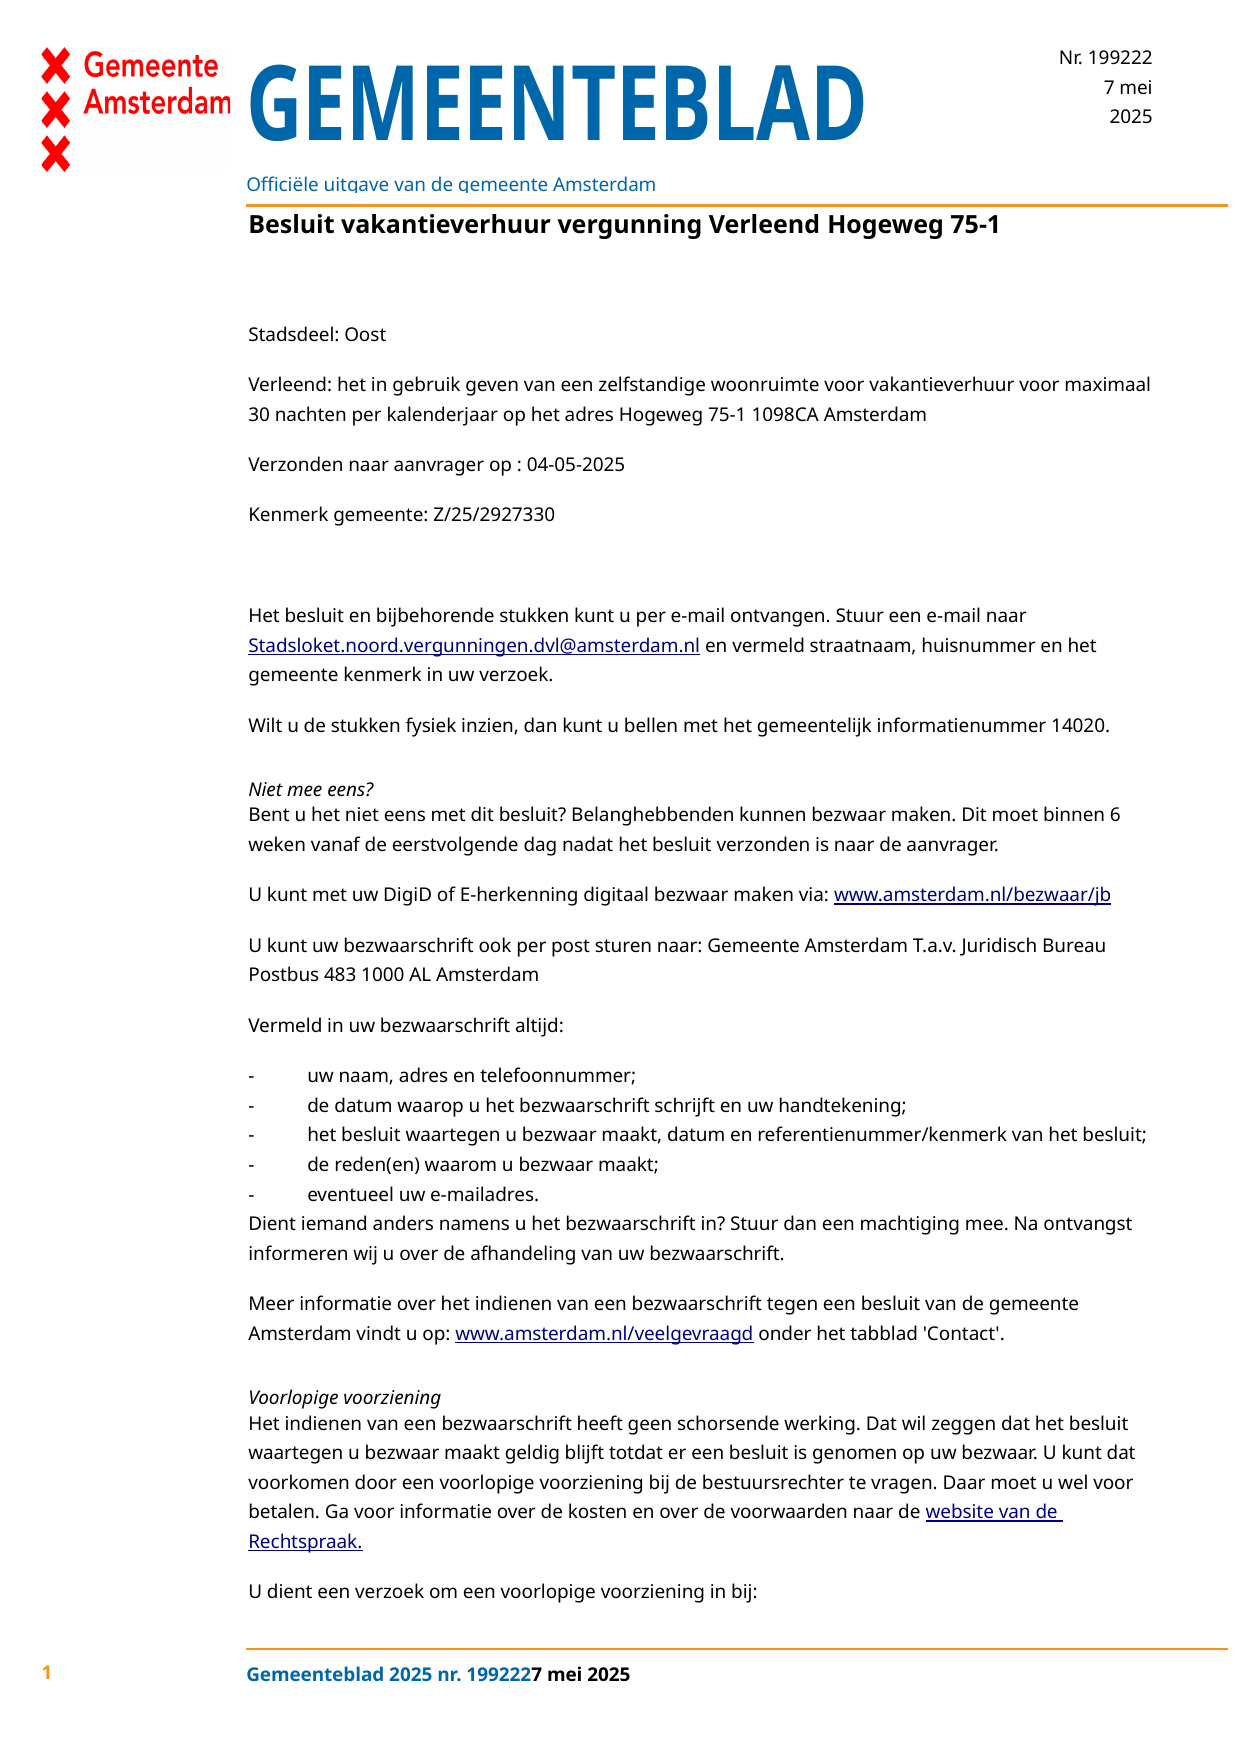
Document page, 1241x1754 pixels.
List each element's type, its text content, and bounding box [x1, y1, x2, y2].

text U dient een verzoek om een voorlopige voorziening in bij: [248, 1578, 1152, 1604]
text Voorlopige voorziening [248, 1384, 1152, 1410]
text U kunt uw bezwaarschrift ook per post sturen naar: Gemeente Amsterdam T.a.v. Juridisch Bureau Postbus 483 1000 AL Amsterdam [248, 932, 1152, 987]
text Kenmerk gemeente: Z/25/2927330 [248, 502, 1152, 527]
text Wilt u de stukken fysiek inzien, dan kunt u bellen met het gemeentelijk informatienummer 14020. [248, 712, 1152, 738]
text Niet mee eens? [248, 776, 1152, 802]
text Stadsdeel: Oost [248, 321, 1152, 346]
list eventueel uw e-mailadres. [248, 1181, 1152, 1207]
text Het indienen van een bezwaarschrift heeft geen schorsende werking. Dat wil zeggen dat het besluit waartegen u bezwaar maakt geldig blijft totdat er een besluit is genomen op uw bezwaar. U kunt dat voorkomen door een voorlopige voorziening bij de bestuursrechter te vragen. Daar moet u wel voor betalen. Ga voor informatie over de kosten en over de voorwaarden naar de website van de Rechtspraak. [248, 1410, 1152, 1554]
text Besluit vakantieverhuur vergunning Verleend Hogeweg 75-1 [248, 207, 1152, 241]
text Dient iemand anders namens u het bezwaarschrift in? Stuur dan een machtiging mee. Na ontvangst informeren wij u over de afhandeling van uw bezwaarschrift. [248, 1210, 1152, 1266]
text Verzonden naar aanvrager op : 04-05-2025 [248, 451, 1152, 477]
text Verleend: het in gebruik geven van een zelfstandige woonruimte voor vakantieverhuur voor maximaal 30 nachten per kalenderjaar op het adres Hogeweg 75-1 1098CA Amsterdam [248, 371, 1152, 426]
list de reden(en) waarom u bezwaar maakt; [248, 1151, 1152, 1177]
list het besluit waartegen u bezwaar maakt, datum en referentienummer/kenmerk van het besluit; [248, 1122, 1152, 1147]
text Meer informatie over het indienen van een bezwaarschrift tegen een besluit van de gemeente Amsterdam vindt u op: www.amsterdam.nl/veelgevraagd onder het tabblad 'Contact'. [248, 1290, 1152, 1346]
list uw naam, adres en telefoonnummer; [248, 1062, 1152, 1088]
picture [41, 47, 231, 172]
text Vermeld in uw bezwaarschrift altijd: [248, 1012, 1152, 1038]
list de datum waarop u het bezwaarschrift schrijft en uw handtekening; [248, 1092, 1152, 1118]
text Het besluit en bijbehorende stukken kunt u per e-mail ontvangen. Stuur een e-mail naar Stadsloket.noord.vergunningen.dvl@amsterdam.nl en vermeld straatnaam, huisnummer en het gemeente kenmerk in uw verzoek. [248, 602, 1152, 687]
text U kunt met uw DigiD of E-herkenning digitaal bezwaar maken via: www.amsterdam.nl/bezwaar/jb [248, 882, 1152, 907]
text Bent u het niet eens met dit besluit? Belanghebbenden kunnen bezwaar maken. Dit moet binnen 6 weken vanaf de eerstvolgende dag nadat het besluit verzonden is naar de aanvrager. [248, 802, 1152, 857]
